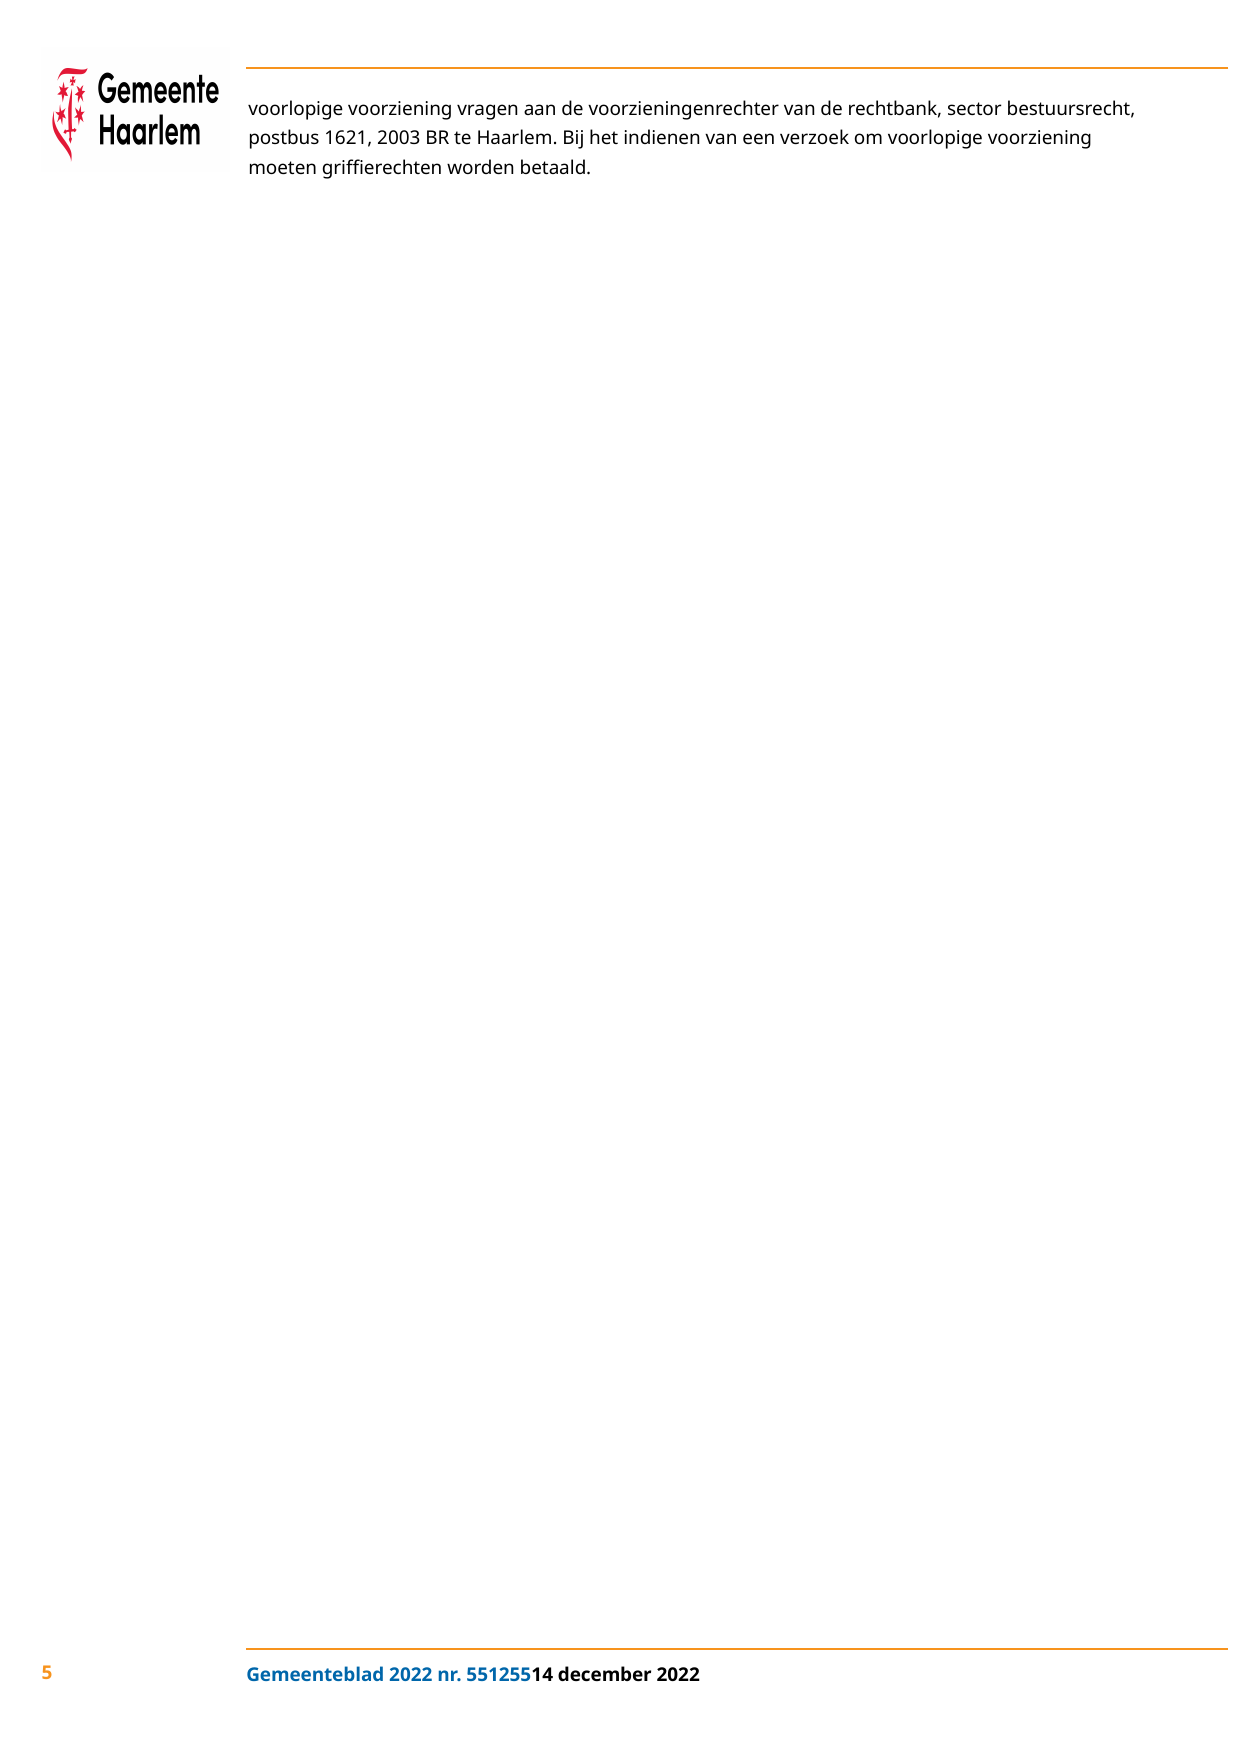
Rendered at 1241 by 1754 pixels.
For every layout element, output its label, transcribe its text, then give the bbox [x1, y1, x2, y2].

text voorlopige voorziening vragen aan de voorzieningenrechter van de rechtbank, sector bestuursrecht, postbus 1621, 2003 BR te Haarlem. Bij het indienen van een verzoek om voorlopige voorziening moeten griffierechten worden betaald. [248, 95, 1152, 180]
picture [41, 47, 231, 172]
